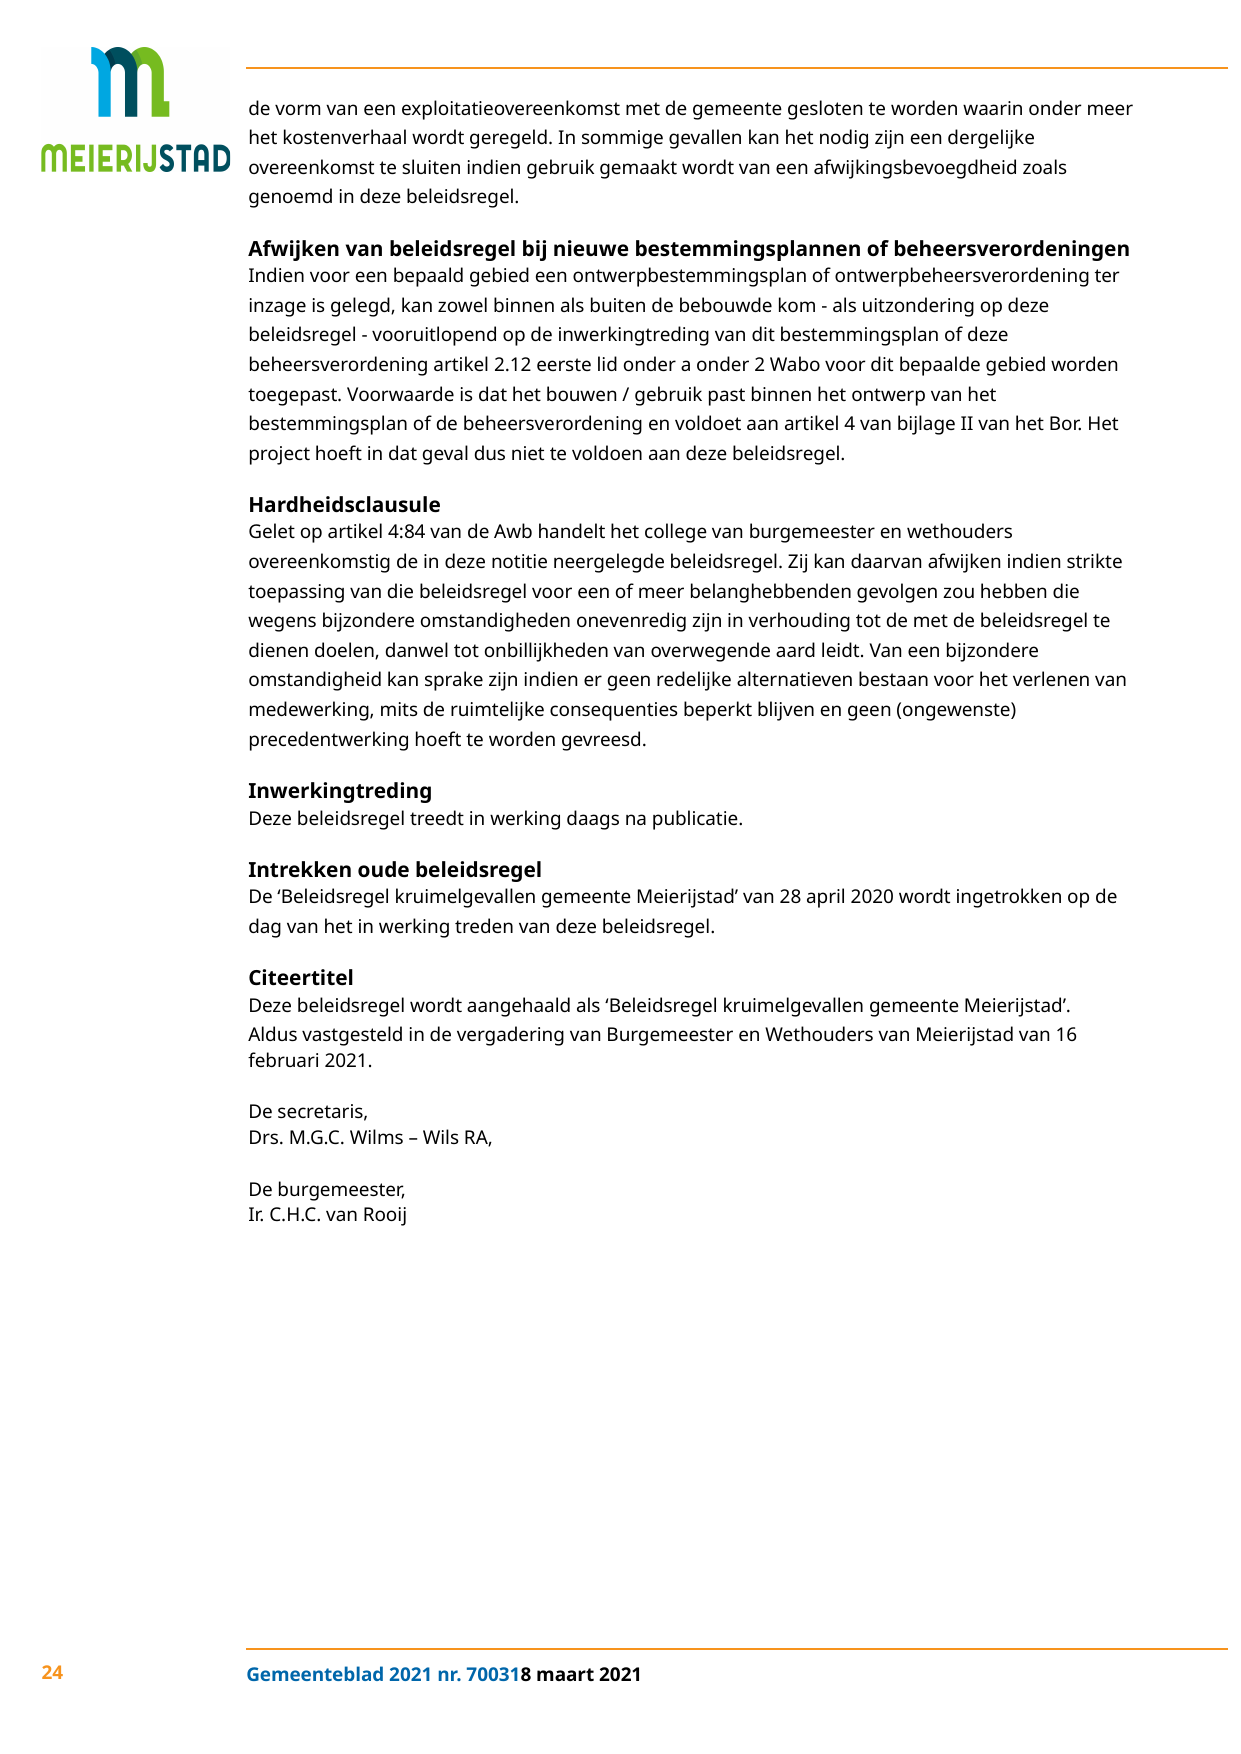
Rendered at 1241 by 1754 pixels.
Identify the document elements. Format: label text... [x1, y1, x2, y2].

text Ir. C.H.C. van Rooij [248, 1202, 1152, 1227]
text Aldus vastgesteld in de vergadering van Burgemeester en Wethouders van Meierijstad van 16 februari 2021. [248, 1022, 1152, 1073]
text De burgemeester, [248, 1176, 1152, 1202]
text Afwijken van beleidsregel bij nieuwe bestemmingsplannen of beheersverordeningen [248, 234, 1152, 262]
text De secretaris, [248, 1099, 1152, 1124]
text De ‘Beleidsregel kruimelgevallen gemeente Meierijstad’ van 28 april 2020 wordt ingetrokken op de dag van het in werking treden van deze beleidsregel. [248, 883, 1152, 939]
text Deze beleidsregel treedt in werking daags na publicatie. [248, 805, 1152, 830]
text Gelet op artikel 4:84 van de Awb handelt het college van burgemeester en wethouders overeenkomstig de in deze notitie neergelegde beleidsregel. Zij kan daarvan afwijken indien strikte toepassing van die beleidsregel voor een of meer belanghebbenden gevolgen zou hebben die wegens bijzondere omstandigheden onevenredig zijn in verhouding tot de met de beleidsregel te dienen doelen, danwel tot onbillijkheden van overwegende aard leidt. Van een bijzondere omstandigheid kan sprake zijn indien er geen redelijke alternatieven bestaan voor het verlenen van medewerking, mits de ruimtelijke consequenties beperkt blijven en geen (ongewenste) precedentwerking hoeft te worden gevreesd. [248, 519, 1152, 752]
text Deze beleidsregel wordt aangehaald als ‘Beleidsregel kruimelgevallen gemeente Meierijstad’. [248, 992, 1152, 1018]
text de vorm van een exploitatieovereenkomst met de gemeente gesloten te worden waarin onder meer het kostenverhaal wordt geregeld. In sommige gevallen kan het nodig zijn een dergelijke overeenkomst te sluiten indien gebruik gemaakt wordt van een afwijkingsbevoegdheid zoals genoemd in deze beleidsregel. [248, 95, 1152, 209]
text Indien voor een bepaald gebied een ontwerpbestemmingsplan of ontwerpbeheersverordening ter inzage is gelegd, kan zowel binnen als buiten de bebouwde kom - als uitzondering op deze beleidsregel - vooruitlopend op de inwerkingtreding van dit bestemmingsplan of deze beheersverordening artikel 2.12 eerste lid onder a onder 2 Wabo voor dit bepaalde gebied worden toegepast. Voorwaarde is dat het bouwen / gebruik past binnen het ontwerp van het bestemmingsplan of de beheersverordening en voldoet aan artikel 4 van bijlage II van het Bor. Het project hoeft in dat geval dus niet te voldoen aan deze beleidsregel. [248, 262, 1152, 466]
text Hardheidsclausule [248, 490, 1152, 519]
text Citeertitel [248, 963, 1152, 992]
text Drs. M.G.C. Wilms – Wils RA, [248, 1124, 1152, 1150]
text Intrekken oude beleidsregel [248, 855, 1152, 883]
text Inwerkingtreding [248, 776, 1152, 805]
picture [41, 47, 231, 172]
